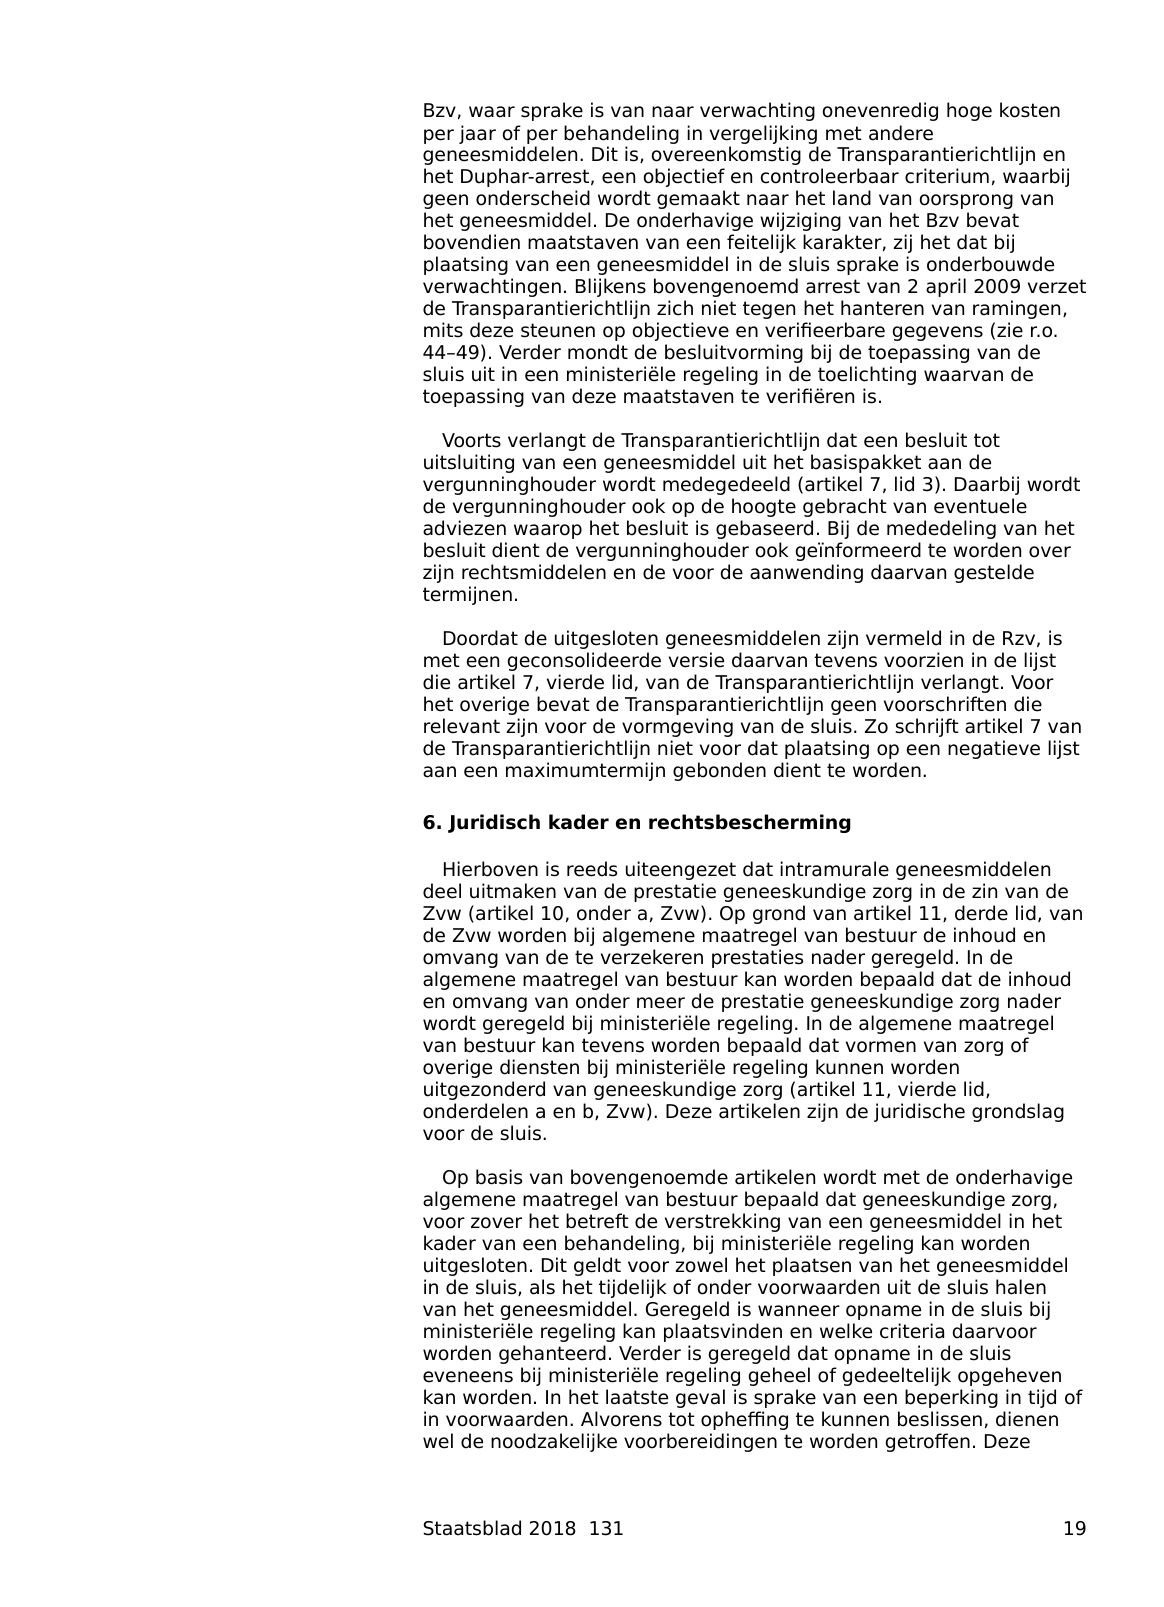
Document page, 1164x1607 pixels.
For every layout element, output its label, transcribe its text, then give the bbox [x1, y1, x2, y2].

text Voorts verlangt de Transparantierichtlijn dat een besluit tot uitsluiting van een geneesmiddel uit het basispakket aan de vergunninghouder wordt medegedeeld (artikel 7, lid 3). Daarbij wordt de vergunninghouder ook op de hoogte gebracht van eventuele adviezen waarop het besluit is gebaseerd. Bij de mededeling van het besluit dient de vergunninghouder ook geïnformeerd te worden over zijn rechtsmiddelen en de voor de aanwending daarvan gestelde termijnen. [422, 430, 1087, 606]
text Op basis van bovengenoemde artikelen wordt met de onderhavige algemene maatregel van bestuur bepaald dat geneeskundige zorg, voor zover het betreft de verstrekking van een geneesmiddel in het kader van een behandeling, bij ministeriële regeling kan worden uitgesloten. Dit geldt voor zowel het plaatsen van het geneesmiddel in de sluis, als het tijdelijk of onder voorwaarden uit de sluis halen van het geneesmiddel. Geregeld is wanneer opname in de sluis bij ministeriële regeling kan plaatsvinden en welke criteria daarvoor worden gehanteerd. Verder is geregeld dat opname in de sluis eveneens bij ministeriële regeling geheel of gedeeltelijk opgeheven kan worden. In het laatste geval is sprake van een beperking in tijd of in voorwaarden. Alvorens tot opheffing te kunnen beslissen, dienen wel de noodzakelijke voorbereidingen te worden getroffen. Deze [422, 1167, 1087, 1453]
text Doordat de uitgesloten geneesmiddelen zijn vermeld in de Rzv, is met een geconsolideerde versie daarvan tevens voorzien in de lijst die artikel 7, vierde lid, van de Transparantierichtlijn verlangt. Voor het overige bevat de Transparantierichtlijn geen voorschriften die relevant zijn voor de vormgeving van de sluis. Zo schrijft artikel 7 van de Transparantierichtlijn niet voor dat plaatsing op een negatieve lijst aan een maximumtermijn gebonden dient te worden. [422, 628, 1087, 782]
text Bzv, waar sprake is van naar verwachting onevenredig hoge kosten per jaar of per behandeling in vergelijking met andere geneesmiddelen. Dit is, overeenkomstig de Transparantierichtlijn en het Duphar-arrest, een objectief en controleerbaar criterium, waarbij geen onderscheid wordt gemaakt naar het land van oorsprong van het geneesmiddel. De onderhavige wijziging van het Bzv bevat bovendien maatstaven van een feitelijk karakter, zij het dat bij plaatsing van een geneesmiddel in de sluis sprake is onderbouwde verwachtingen. Blijkens bovengenoemd arrest van 2 april 2009 verzet de Transparantierichtlijn zich niet tegen het hanteren van ramingen, mits deze steunen op objectieve en verifieerbare gegevens (zie r.o. 44–49). Verder mondt de besluitvorming bij de toepassing van de sluis uit in een ministeriële regeling in de toelichting waarvan de toepassing van deze maatstaven te verifiëren is. [422, 100, 1087, 408]
text Hierboven is reeds uiteengezet dat intramurale geneesmiddelen deel uitmaken van de prestatie geneeskundige zorg in de zin van de Zvw (artikel 10, onder a, Zvw). Op grond van artikel 11, derde lid, van de Zvw worden bij algemene maatregel van bestuur de inhoud en omvang van de te verzekeren prestaties nader geregeld. In de algemene maatregel van bestuur kan worden bepaald dat de inhoud en omvang van onder meer de prestatie geneeskundige zorg nader wordt geregeld bij ministeriële regeling. In de algemene maatregel van bestuur kan tevens worden bepaald dat vormen van zorg of overige diensten bij ministeriële regeling kunnen worden uitgezonderd van geneeskundige zorg (artikel 11, vierde lid, onderdelen a en b, Zvw). Deze artikelen zijn de juridische grondslag voor de sluis. [422, 859, 1087, 1145]
subtitle 6. Juridisch kader en rechtsbescherming [422, 812, 1087, 834]
